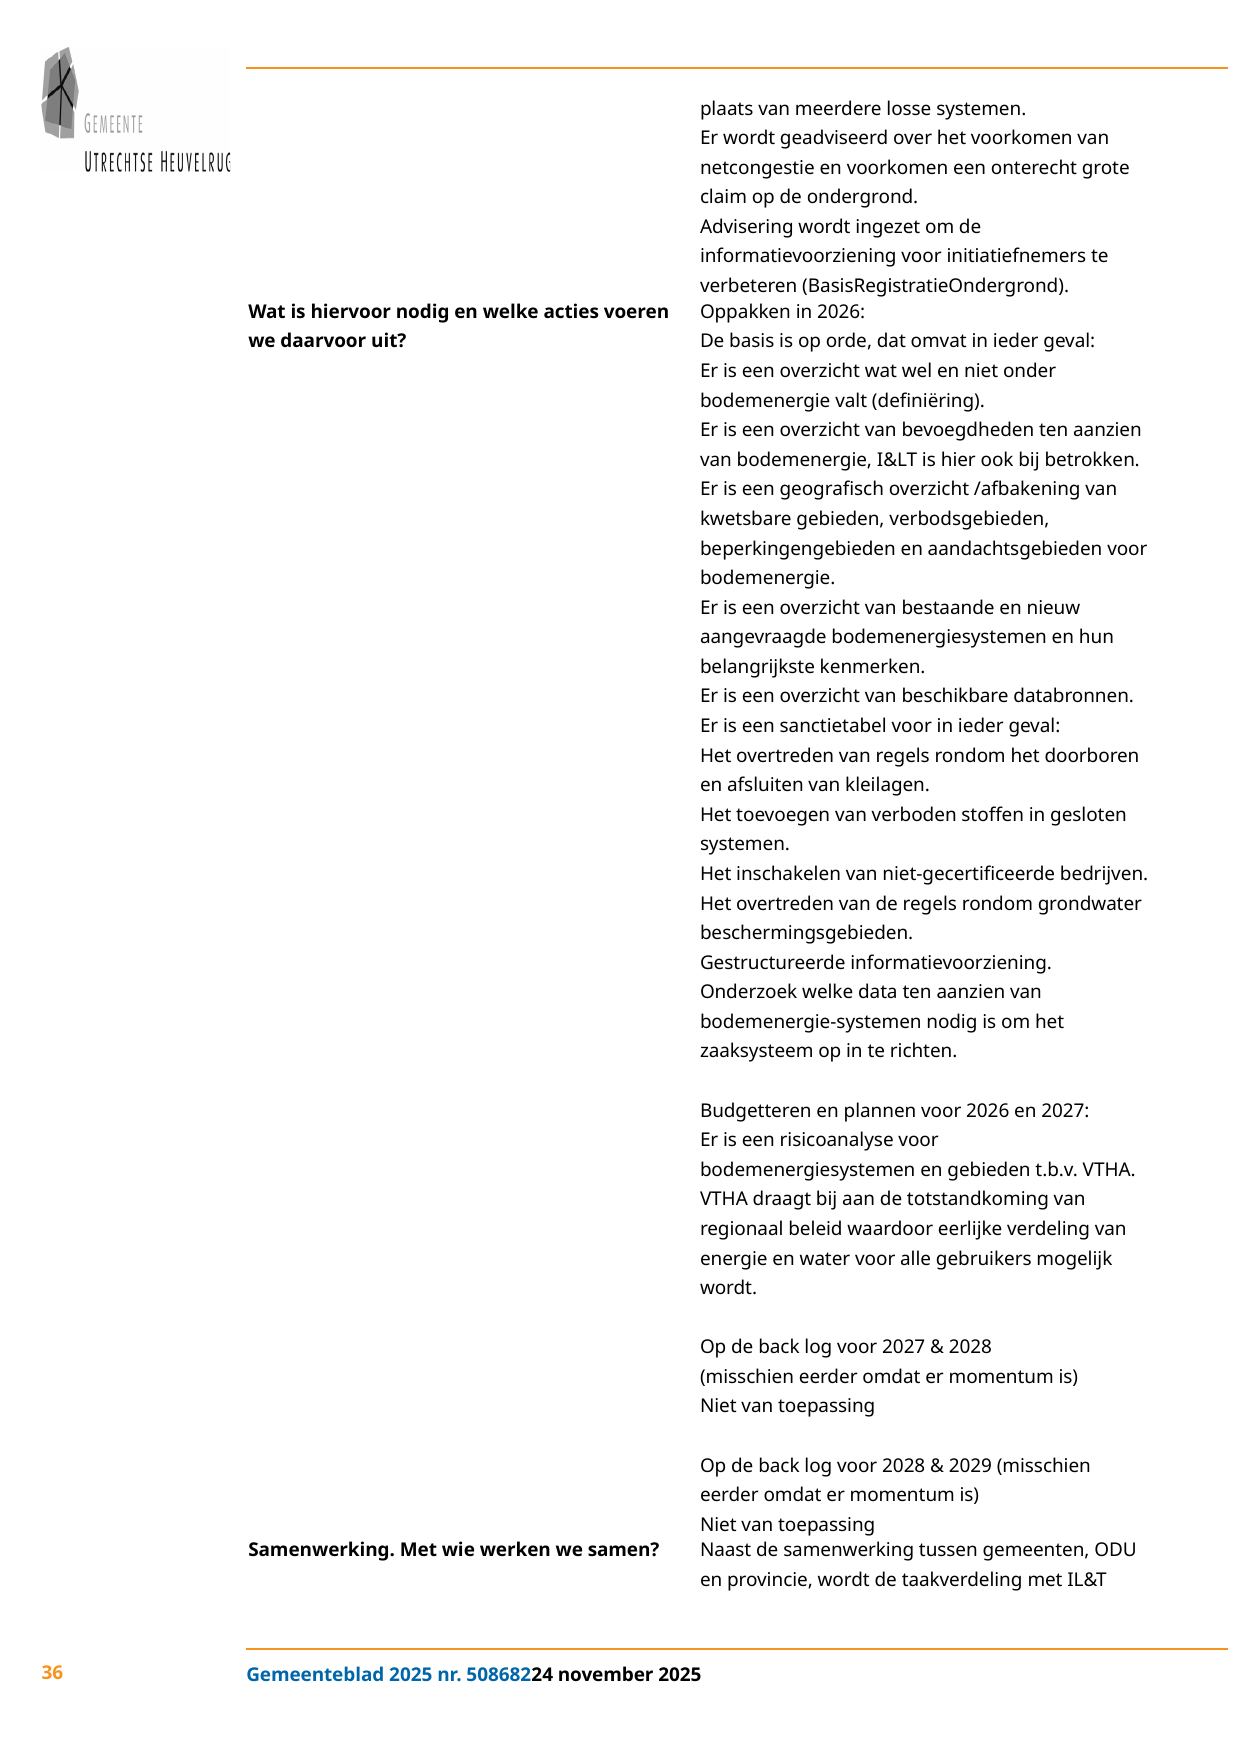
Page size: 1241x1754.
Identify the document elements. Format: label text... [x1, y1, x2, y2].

table_cell [248, 95, 700, 298]
table_cell Wat is hiervoor nodig en welke acties voeren we daarvoor uit? [248, 298, 700, 1537]
table_cell Samenwerking. Met wie werken we samen? [248, 1537, 700, 1592]
table_cell Naast de samenwerking tussen gemeenten, ODU en provincie, wordt de taakverdeling met IL&T [700, 1537, 1152, 1592]
table_cell plaats van meerdere losse systemen. Er wordt geadviseerd over het voorkomen van netcongestie en voorkomen een onterecht grote claim op de ondergrond. Advisering wordt ingezet om de informatievoorziening voor initiatiefnemers te verbeteren (BasisRegistratieOndergrond). [700, 95, 1152, 298]
table_cell Oppakken in 2026: De basis is op orde, dat omvat in ieder geval: Er is een overzicht wat wel en niet onder bodemenergie valt (definiëring). Er is een overzicht van bevoegdheden ten aanzien van bodemenergie, I&LT is hier ook bij betrokken. Er is een geografisch overzicht /afbakening van kwetsbare gebieden, verbodsgebieden, beperkingengebieden en aandachtsgebieden voor bodemenergie. Er is een overzicht van bestaande en nieuw aangevraagde bodemenergiesystemen en hun belangrijkste kenmerken. Er is een overzicht van beschikbare databronnen. Er is een sanctietabel voor in ieder geval: Het overtreden van regels rondom het doorboren en afsluiten van kleilagen. Het toevoegen van verboden stoffen in gesloten systemen. Het inschakelen van niet-gecertificeerde bedrijven. Het overtreden van de regels rondom grondwater beschermingsgebieden. Gestructureerde informatievoorziening. Onderzoek welke data ten aanzien van bodemenergie-systemen nodig is om het zaaksysteem op in te richten. Budgetteren en plannen voor 2026 en 2027: Er is een risicoanalyse voor bodemenergiesystemen en gebieden t.b.v. VTHA. VTHA draagt bij aan de totstandkoming van regionaal beleid waardoor eerlijke verdeling van energie en water voor alle gebruikers mogelijk wordt. Op de back log voor 2027 & 2028 (misschien eerder omdat er momentum is) Niet van toepassing Op de back log voor 2028 & 2029 (misschien eerder omdat er momentum is) Niet van toepassing [700, 298, 1152, 1537]
picture [41, 47, 231, 172]
